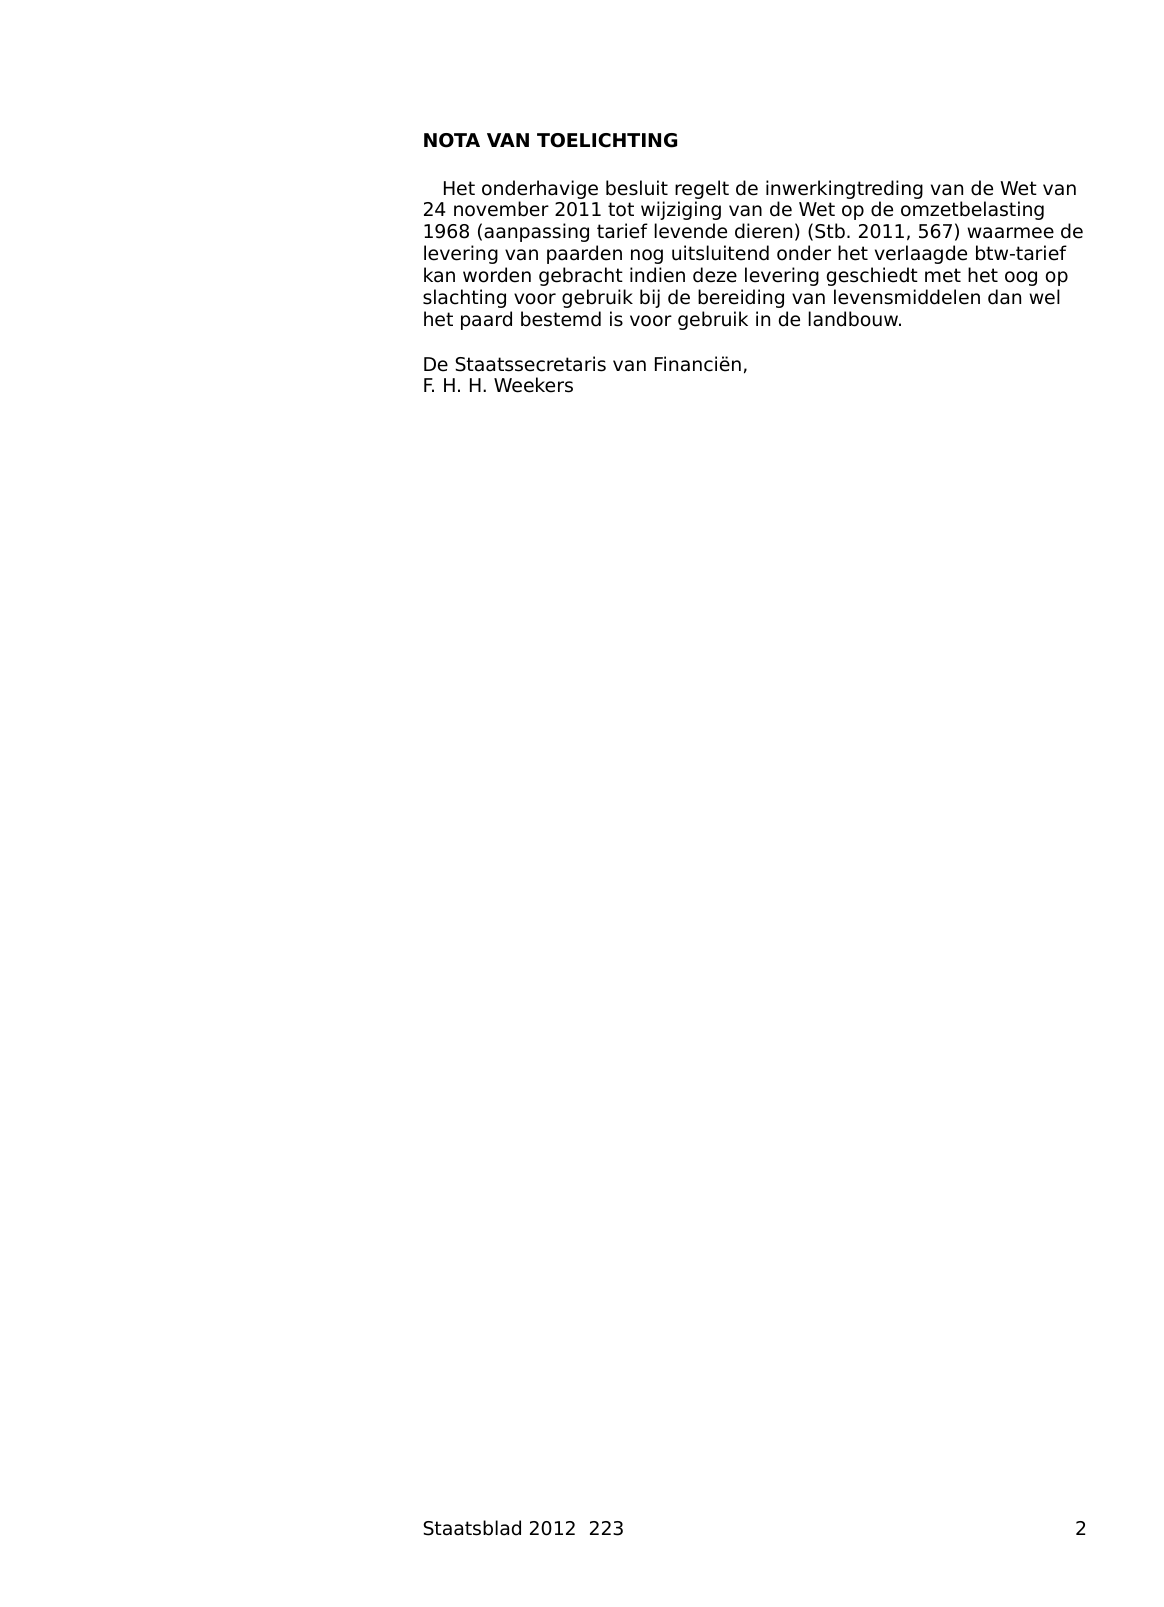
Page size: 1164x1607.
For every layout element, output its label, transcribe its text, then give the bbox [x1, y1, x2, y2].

text De Staatssecretaris van Financiën, F. H. H. Weekers [422, 353, 1087, 397]
subtitle NOTA VAN TOELICHTING [422, 130, 1087, 152]
text Het onderhavige besluit regelt de inwerkingtreding van de Wet van 24 november 2011 tot wijziging van de Wet op de omzetbelasting 1968 (aanpassing tarief levende dieren) (Stb. 2011, 567) waarmee de levering van paarden nog uitsluitend onder het verlaagde btw-tarief kan worden gebracht indien deze levering geschiedt met het oog op slachting voor gebruik bij de bereiding van levensmiddelen dan wel het paard bestemd is voor gebruik in de landbouw. [422, 177, 1087, 331]
